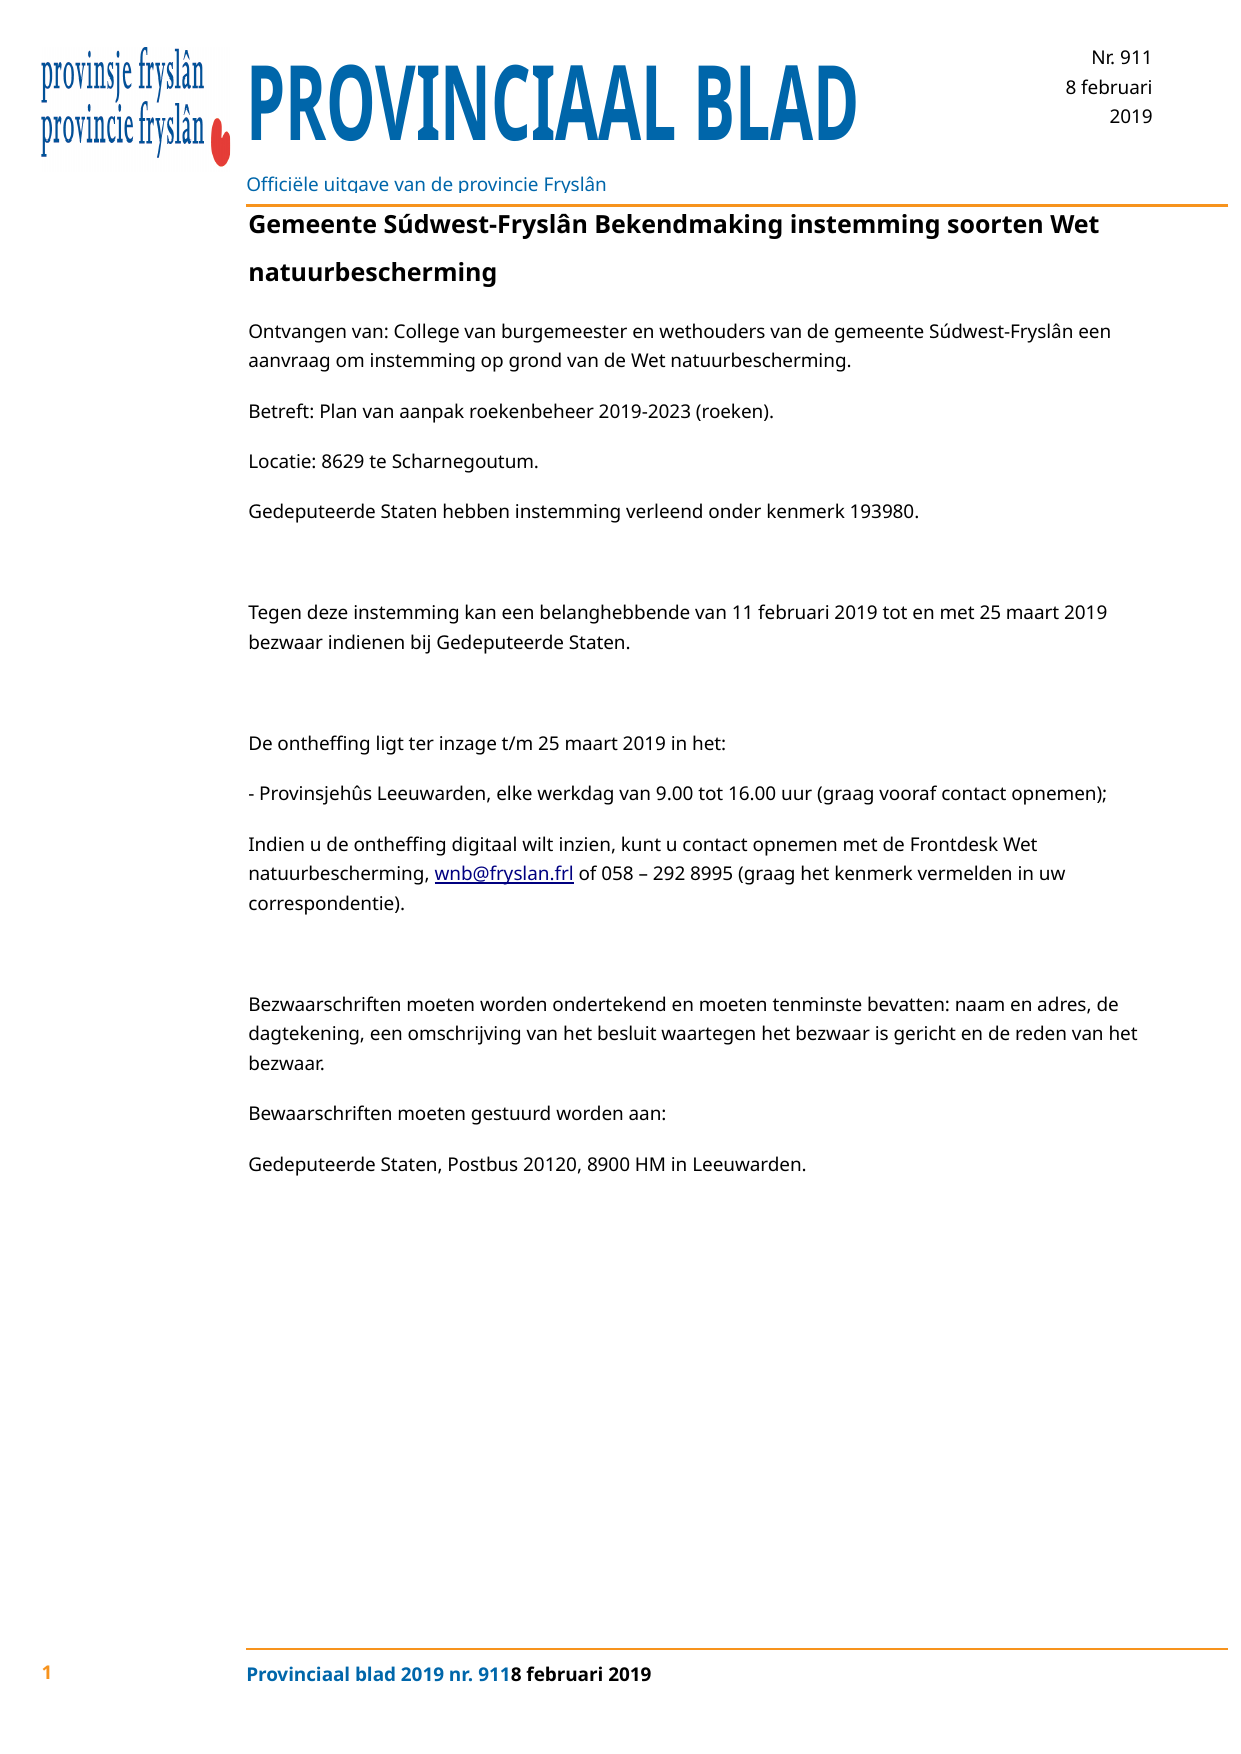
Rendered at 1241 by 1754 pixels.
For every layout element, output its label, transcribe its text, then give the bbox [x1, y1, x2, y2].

text Gedeputeerde Staten, Postbus 20120, 8900 HM in Leeuwarden. [248, 1151, 1152, 1177]
text Ontvangen van: College van burgemeester en wethouders van de gemeente Súdwest-Fryslân een aanvraag om instemming op grond van de Wet natuurbescherming. [248, 318, 1152, 373]
text Indien u de ontheffing digitaal wilt inzien, kunt u contact opnemen met de Frontdesk Wet natuurbescherming, wnb@fryslan.frl of 058 – 292 8995 (graag het kenmerk vermelden in uw correspondentie). [248, 831, 1152, 916]
picture [41, 47, 231, 172]
text Bewaarschriften moeten gestuurd worden aan: [248, 1100, 1152, 1126]
text Gedeputeerde Staten hebben instemming verleend onder kenmerk 193980. [248, 499, 1152, 524]
text - Provinsjehûs Leeuwarden, elke werkdag van 9.00 tot 16.00 uur (graag vooraf contact opnemen); [248, 780, 1152, 806]
text Bezwaarschriften moeten worden ondertekend en moeten tenminste bevatten: naam en adres, de dagtekening, een omschrijving van het besluit waartegen het bezwaar is gericht en de reden van het bezwaar. [248, 991, 1152, 1076]
text Tegen deze instemming kan een belanghebbende van 11 februari 2019 tot en met 25 maart 2019 bezwaar indienen bij Gedeputeerde Staten. [248, 599, 1152, 655]
text De ontheffing ligt ter inzage t/m 25 maart 2019 in het: [248, 730, 1152, 756]
text Locatie: 8629 te Scharnegoutum. [248, 448, 1152, 474]
text Gemeente Súdwest-Fryslân Bekendmaking instemming soorten Wet natuurbescherming [248, 207, 1152, 288]
text Betreft: Plan van aanpak roekenbeheer 2019-2023 (roeken). [248, 398, 1152, 424]
